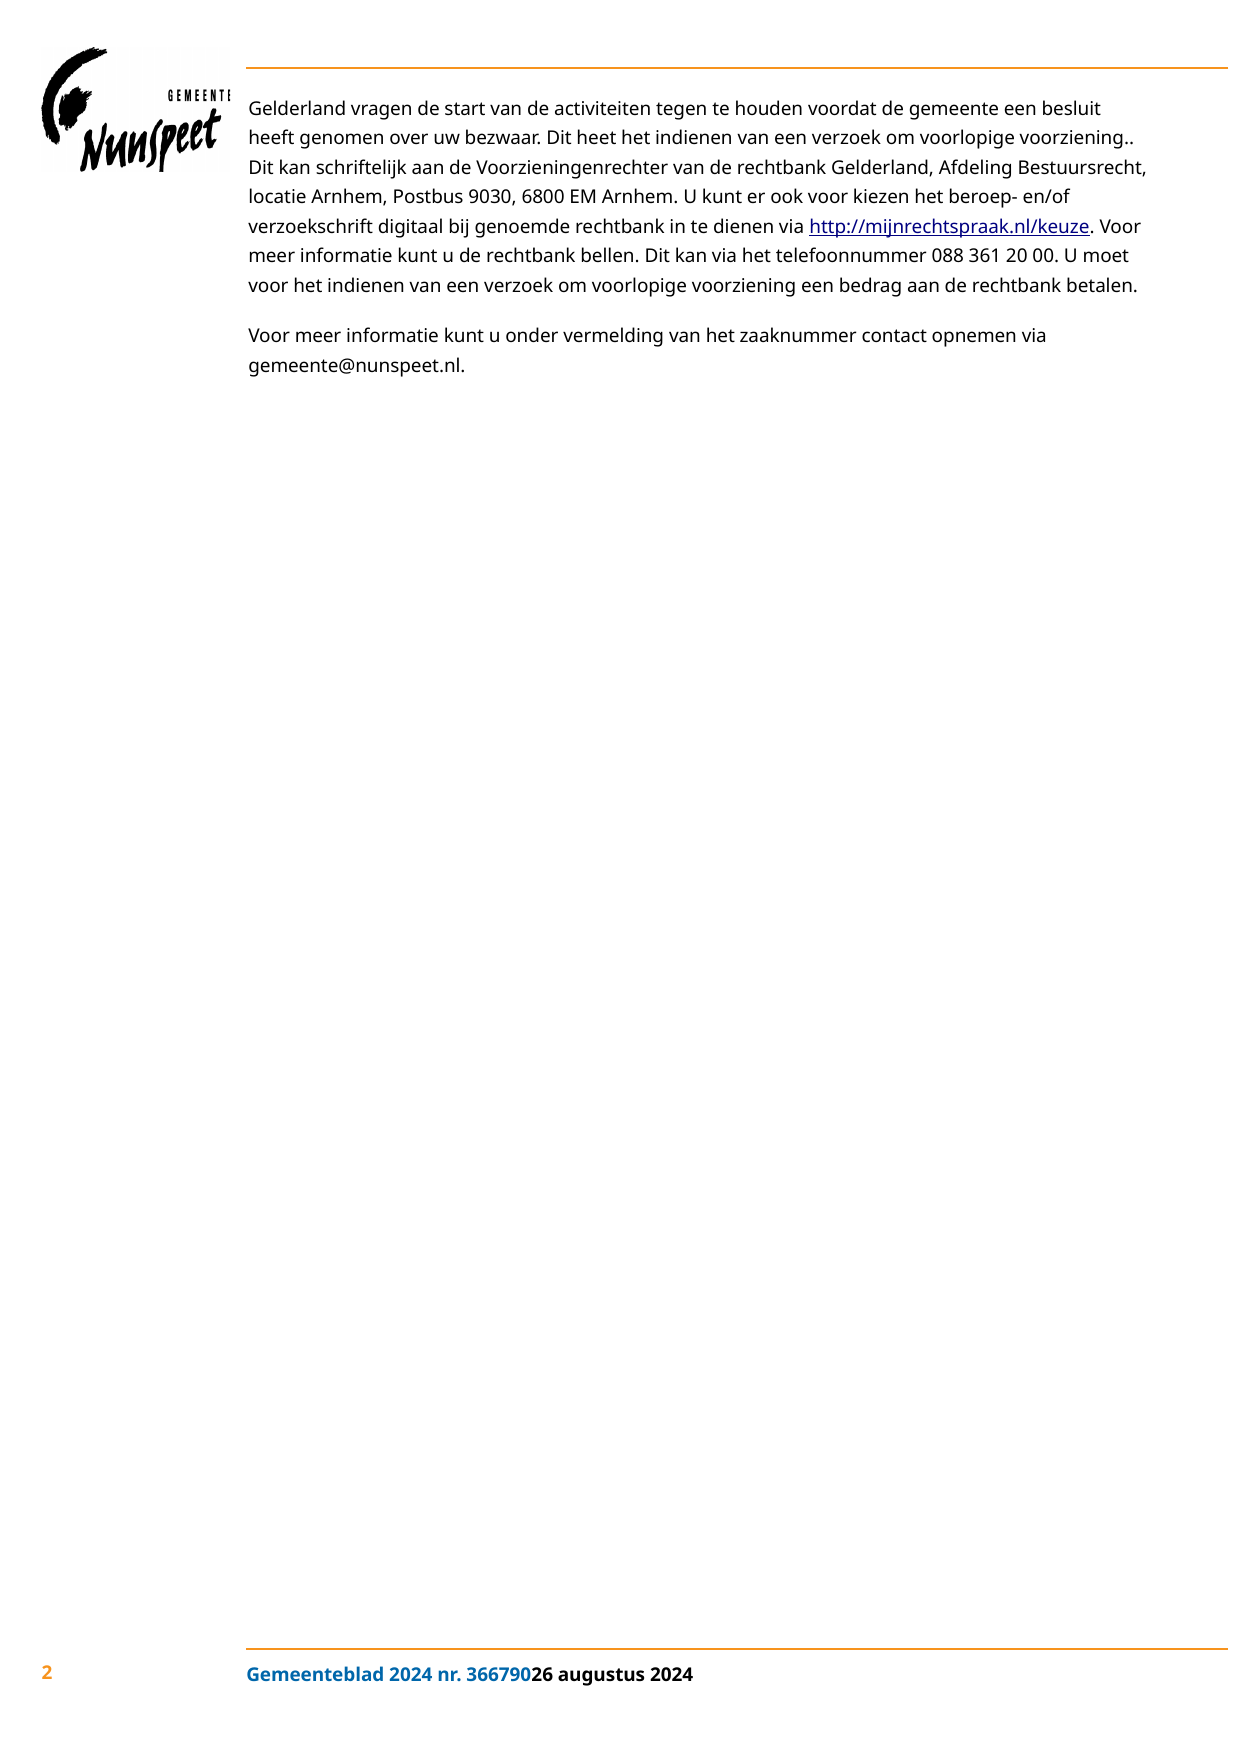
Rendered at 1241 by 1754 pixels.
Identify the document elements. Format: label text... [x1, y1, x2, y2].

picture [41, 47, 231, 172]
text Voor meer informatie kunt u onder vermelding van het zaaknummer contact opnemen via gemeente@nunspeet.nl. [248, 323, 1152, 378]
text Gelderland vragen de start van de activiteiten tegen te houden voordat de gemeente een besluit heeft genomen over uw bezwaar. Dit heet het indienen van een verzoek om voorlopige voorziening.. Dit kan schriftelijk aan de Voorzieningenrechter van de rechtbank Gelderland, Afdeling Bestuursrecht, locatie Arnhem, Postbus 9030, 6800 EM Arnhem. U kunt er ook voor kiezen het beroep- en/of verzoekschrift digitaal bij genoemde rechtbank in te dienen via http://mijnrechtspraak.nl/keuze. Voor meer informatie kunt u de rechtbank bellen. Dit kan via het telefoonnummer 088 361 20 00. U moet voor het indienen van een verzoek om voorlopige voorziening een bedrag aan de rechtbank betalen. [248, 95, 1152, 298]
